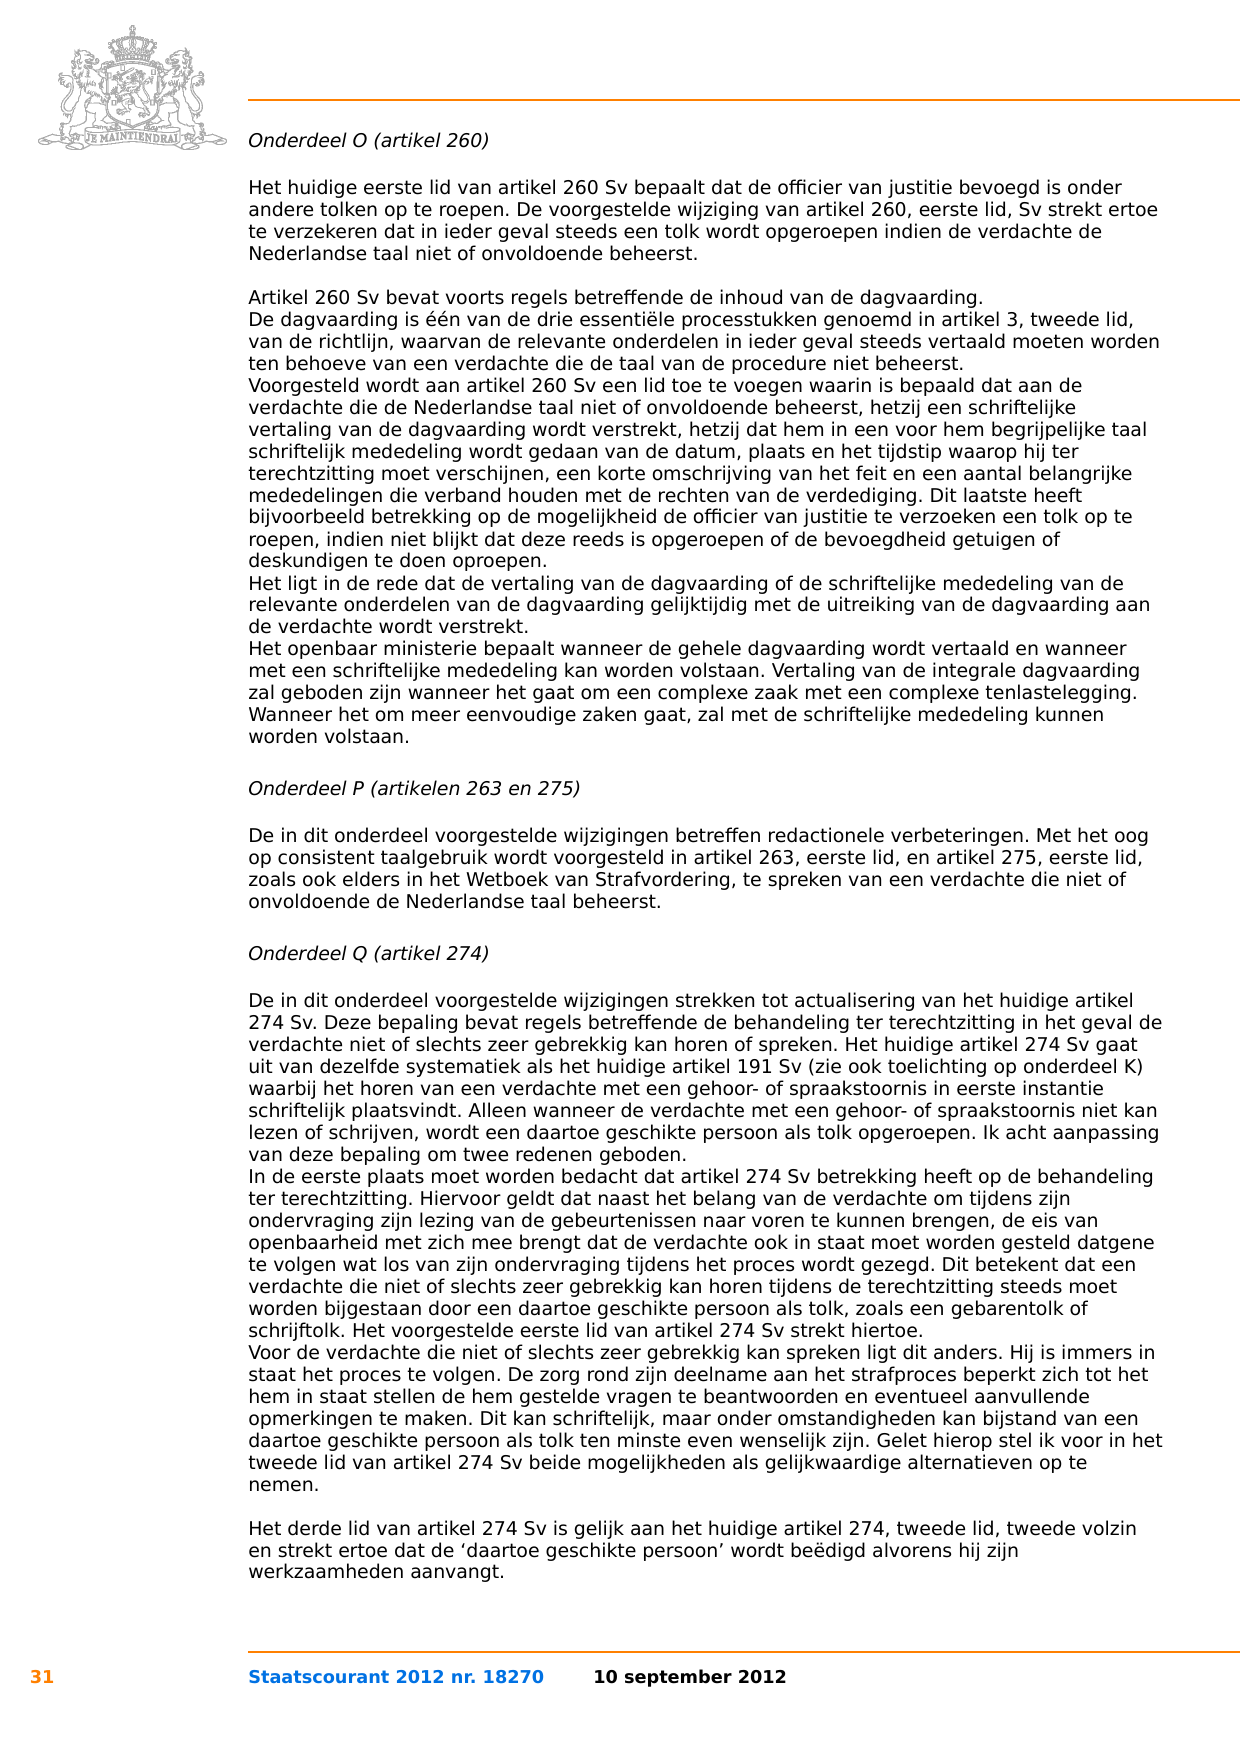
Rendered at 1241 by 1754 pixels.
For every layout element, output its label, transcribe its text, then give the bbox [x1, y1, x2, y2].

text De in dit onderdeel voorgestelde wijzigingen strekken tot actualisering van het huidige artikel 274 Sv. Deze bepaling bevat regels betreffende de behandeling ter terechtzitting in het geval de verdachte niet of slechts zeer gebrekkig kan horen of spreken. Het huidige artikel 274 Sv gaat uit van dezelfde systematiek als het huidige artikel 191 Sv (zie ook toelichting op onderdeel K) waarbij het horen van een verdachte met een gehoor- of spraakstoornis in eerste instantie schriftelijk plaatsvindt. Alleen wanneer de verdachte met een gehoor- of spraakstoornis niet kan lezen of schrijven, wordt een daartoe geschikte persoon als tolk opgeroepen. Ik acht aanpassing van deze bepaling om twee redenen geboden. [248, 990, 1163, 1166]
text Voorgesteld wordt aan artikel 260 Sv een lid toe te voegen waarin is bepaald dat aan de verdachte die de Nederlandse taal niet of onvoldoende beheerst, hetzij een schriftelijke vertaling van de dagvaarding wordt verstrekt, hetzij dat hem in een voor hem begrijpelijke taal schriftelijk mededeling wordt gedaan van de datum, plaats en het tijdstip waarop hij ter terechtzitting moet verschijnen, een korte omschrijving van het feit en een aantal belangrijke mededelingen die verband houden met de rechten van de verdediging. Dit laatste heeft bijvoorbeeld betrekking op de mogelijkheid de officier van justitie te verzoeken een tolk op te roepen, indien niet blijkt dat deze reeds is opgeroepen of de bevoegdheid getuigen of deskundigen te doen oproepen. [248, 374, 1163, 572]
text Het huidige eerste lid van artikel 260 Sv bepaalt dat de officier van justitie bevoegd is onder andere tolken op te roepen. De voorgestelde wijziging van artikel 260, eerste lid, Sv strekt ertoe te verzekeren dat in ieder geval steeds een tolk wordt opgeroepen indien de verdachte de Nederlandse taal niet of onvoldoende beheerst. [248, 177, 1163, 265]
subtitle Onderdeel Q (artikel 274) [248, 943, 1163, 965]
picture [38, 25, 227, 150]
text Het ligt in de rede dat de vertaling van de dagvaarding of de schriftelijke mededeling van de relevante onderdelen van de dagvaarding gelijktijdig met de uitreiking van de dagvaarding aan de verdachte wordt verstrekt. [248, 572, 1163, 638]
text Het openbaar ministerie bepaalt wanneer de gehele dagvaarding wordt vertaald en wanneer met een schriftelijke mededeling kan worden volstaan. Vertaling van de integrale dagvaarding zal geboden zijn wanneer het gaat om een complexe zaak met een complexe tenlastelegging. Wanneer het om meer eenvoudige zaken gaat, zal met de schriftelijke mededeling kunnen worden volstaan. [248, 638, 1163, 748]
text In de eerste plaats moet worden bedacht dat artikel 274 Sv betrekking heeft op de behandeling ter terechtzitting. Hiervoor geldt dat naast het belang van de verdachte om tijdens zijn ondervraging zijn lezing van de gebeurtenissen naar voren te kunnen brengen, de eis van openbaarheid met zich mee brengt dat de verdachte ook in staat moet worden gesteld datgene te volgen wat los van zijn ondervraging tijdens het proces wordt gezegd. Dit betekent dat een verdachte die niet of slechts zeer gebrekkig kan horen tijdens de terechtzitting steeds moet worden bijgestaan door een daartoe geschikte persoon als tolk, zoals een gebarentolk of schrijftolk. Het voorgestelde eerste lid van artikel 274 Sv strekt hiertoe. [248, 1166, 1163, 1342]
text Het derde lid van artikel 274 Sv is gelijk aan het huidige artikel 274, tweede lid, tweede volzin en strekt ertoe dat de ‘daartoe geschikte persoon’ wordt beëdigd alvorens hij zijn werkzaamheden aanvangt. [248, 1517, 1163, 1583]
text Voor de verdachte die niet of slechts zeer gebrekkig kan spreken ligt dit anders. Hij is immers in staat het proces te volgen. De zorg rond zijn deelname aan het strafproces beperkt zich tot het hem in staat stellen de hem gestelde vragen te beantwoorden en eventueel aanvullende opmerkingen te maken. Dit kan schriftelijk, maar onder omstandigheden kan bijstand van een daartoe geschikte persoon als tolk ten minste even wenselijk zijn. Gelet hierop stel ik voor in het tweede lid van artikel 274 Sv beide mogelijkheden als gelijkwaardige alternatieven op te nemen. [248, 1342, 1163, 1496]
subtitle Onderdeel O (artikel 260) [248, 130, 1163, 152]
text De in dit onderdeel voorgestelde wijzigingen betreffen redactionele verbeteringen. Met het oog op consistent taalgebruik wordt voorgesteld in artikel 263, eerste lid, en artikel 275, eerste lid, zoals ook elders in het Wetboek van Strafvordering, te spreken van een verdachte die niet of onvoldoende de Nederlandse taal beheerst. [248, 825, 1163, 913]
text Artikel 260 Sv bevat voorts regels betreffende de inhoud van de dagvaarding. [248, 287, 1163, 309]
subtitle Onderdeel P (artikelen 263 en 275) [248, 778, 1163, 800]
text De dagvaarding is één van de drie essentiële processtukken genoemd in artikel 3, tweede lid, van de richtlijn, waarvan de relevante onderdelen in ieder geval steeds vertaald moeten worden ten behoeve van een verdachte die de taal van de procedure niet beheerst. [248, 309, 1163, 374]
